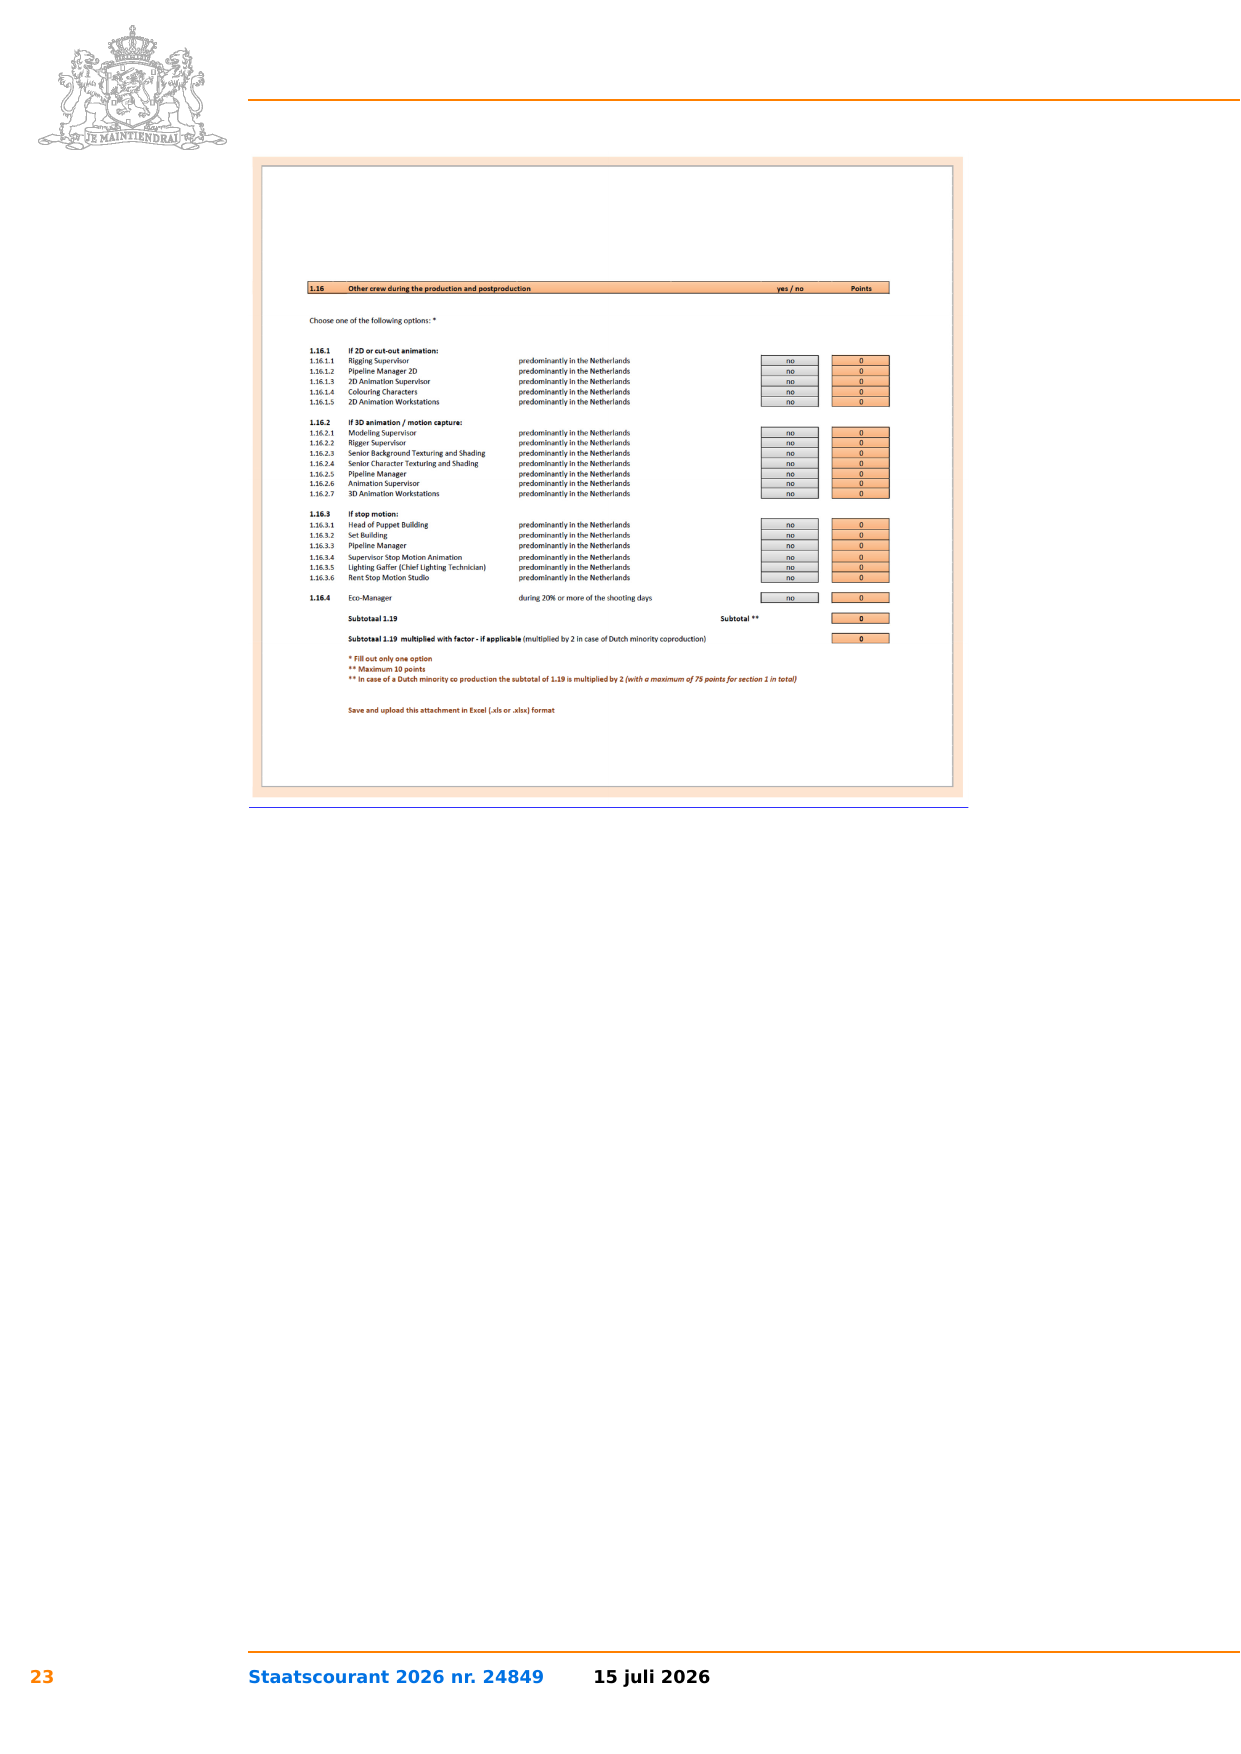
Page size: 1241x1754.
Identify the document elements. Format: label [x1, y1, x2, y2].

picture [38, 25, 227, 150]
picture [248, 151, 969, 808]
